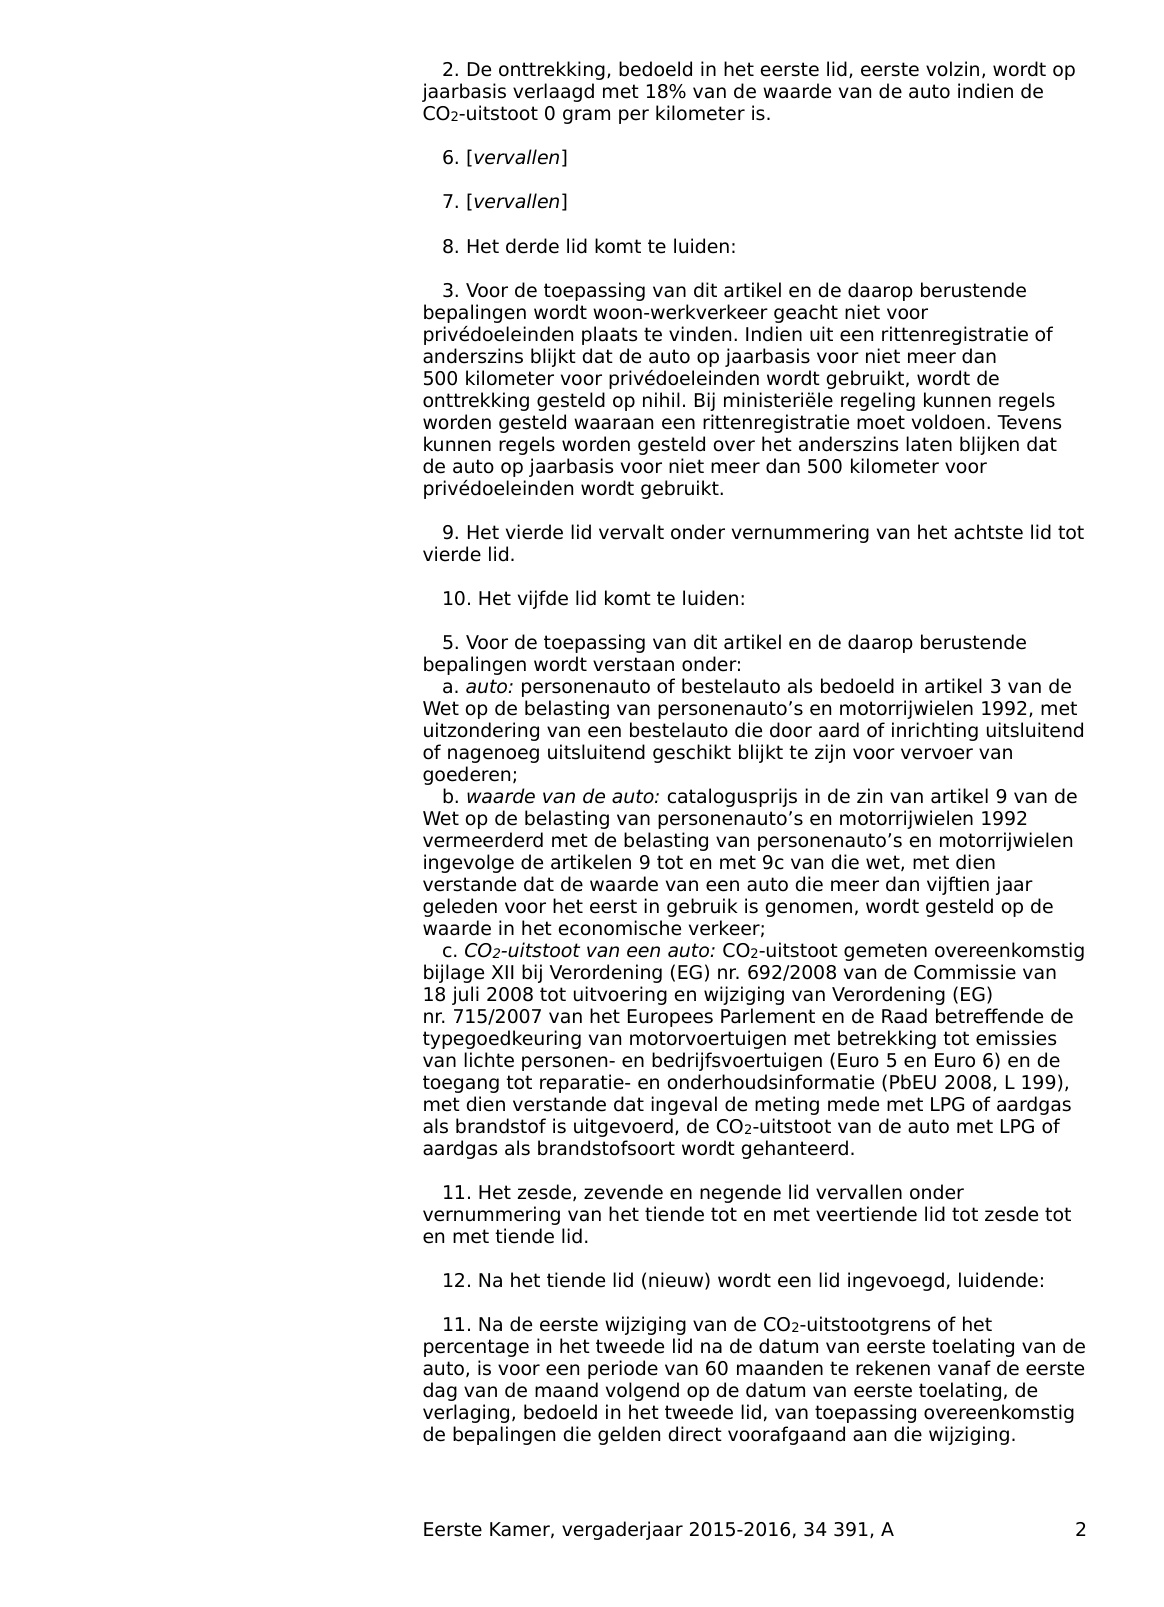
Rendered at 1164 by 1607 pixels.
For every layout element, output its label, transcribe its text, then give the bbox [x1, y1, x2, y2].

text 2. De onttrekking, bedoeld in het eerste lid, eerste volzin, wordt op jaarbasis verlaagd met 18% van de waarde van de auto indien de CO2-uitstoot 0 gram per kilometer is. [422, 59, 1087, 125]
text 3. Voor de toepassing van dit artikel en de daarop berustende bepalingen wordt woon-werkverkeer geacht niet voor privédoeleinden plaats te vinden. Indien uit een rittenregistratie of anderszins blijkt dat de auto op jaarbasis voor niet meer dan 500 kilometer voor privédoeleinden wordt gebruikt, wordt de onttrekking gesteld op nihil. Bij ministeriële regeling kunnen regels worden gesteld waaraan een rittenregistratie moet voldoen. Tevens kunnen regels worden gesteld over het anderszins laten blijken dat de auto op jaarbasis voor niet meer dan 500 kilometer voor privédoeleinden wordt gebruikt. [422, 280, 1087, 499]
text 5. Voor de toepassing van dit artikel en de daarop berustende bepalingen wordt verstaan onder: [422, 632, 1087, 676]
text 8. Het derde lid komt te luiden: [422, 236, 1087, 257]
text c. CO2-uitstoot van een auto: CO2-uitstoot gemeten overeenkomstig bijlage XII bij Verordening (EG) nr. 692/2008 van de Commissie van 18 juli 2008 tot uitvoering en wijziging van Verordening (EG) nr. 715/2007 van het Europees Parlement en de Raad betreffende de typegoedkeuring van motorvoertuigen met betrekking tot emissies van lichte personen- en bedrijfsvoertuigen (Euro 5 en Euro 6) en de toegang tot reparatie- en onderhoudsinformatie (PbEU 2008, L 199), met dien verstande dat ingeval de meting mede met LPG of aardgas als brandstof is uitgevoerd, de CO2-uitstoot van de auto met LPG of aardgas als brandstofsoort wordt gehanteerd. [422, 940, 1087, 1159]
text b. waarde van de auto: catalogusprijs in de zin van artikel 9 van de Wet op de belasting van personenauto’s en motorrijwielen 1992 vermeerderd met de belasting van personenauto’s en motorrijwielen ingevolge de artikelen 9 tot en met 9c van die wet, met dien verstande dat de waarde van een auto die meer dan vijftien jaar geleden voor het eerst in gebruik is genomen, wordt gesteld op de waarde in het economische verkeer; [422, 786, 1087, 940]
text 9. Het vierde lid vervalt onder vernummering van het achtste lid tot vierde lid. [422, 522, 1087, 566]
text a. auto: personenauto of bestelauto als bedoeld in artikel 3 van de Wet op de belasting van personenauto’s en motorrijwielen 1992, met uitzondering van een bestelauto die door aard of inrichting uitsluitend of nagenoeg uitsluitend geschikt blijkt te zijn voor vervoer van goederen; [422, 676, 1087, 786]
text 11. Het zesde, zevende en negende lid vervallen onder vernummering van het tiende tot en met veertiende lid tot zesde tot en met tiende lid. [422, 1182, 1087, 1248]
text 7. [vervallen] [422, 191, 1087, 213]
text 12. Na het tiende lid (nieuw) wordt een lid ingevoegd, luidende: [422, 1270, 1087, 1292]
text 6. [vervallen] [422, 147, 1087, 169]
text 10. Het vijfde lid komt te luiden: [422, 588, 1087, 610]
text 11. Na de eerste wijziging van de CO2-uitstootgrens of het percentage in het tweede lid na de datum van eerste toelating van de auto, is voor een periode van 60 maanden te rekenen vanaf de eerste dag van de maand volgend op de datum van eerste toelating, de verlaging, bedoeld in het tweede lid, van toepassing overeenkomstig de bepalingen die gelden direct voorafgaand aan die wijziging. [422, 1314, 1087, 1446]
